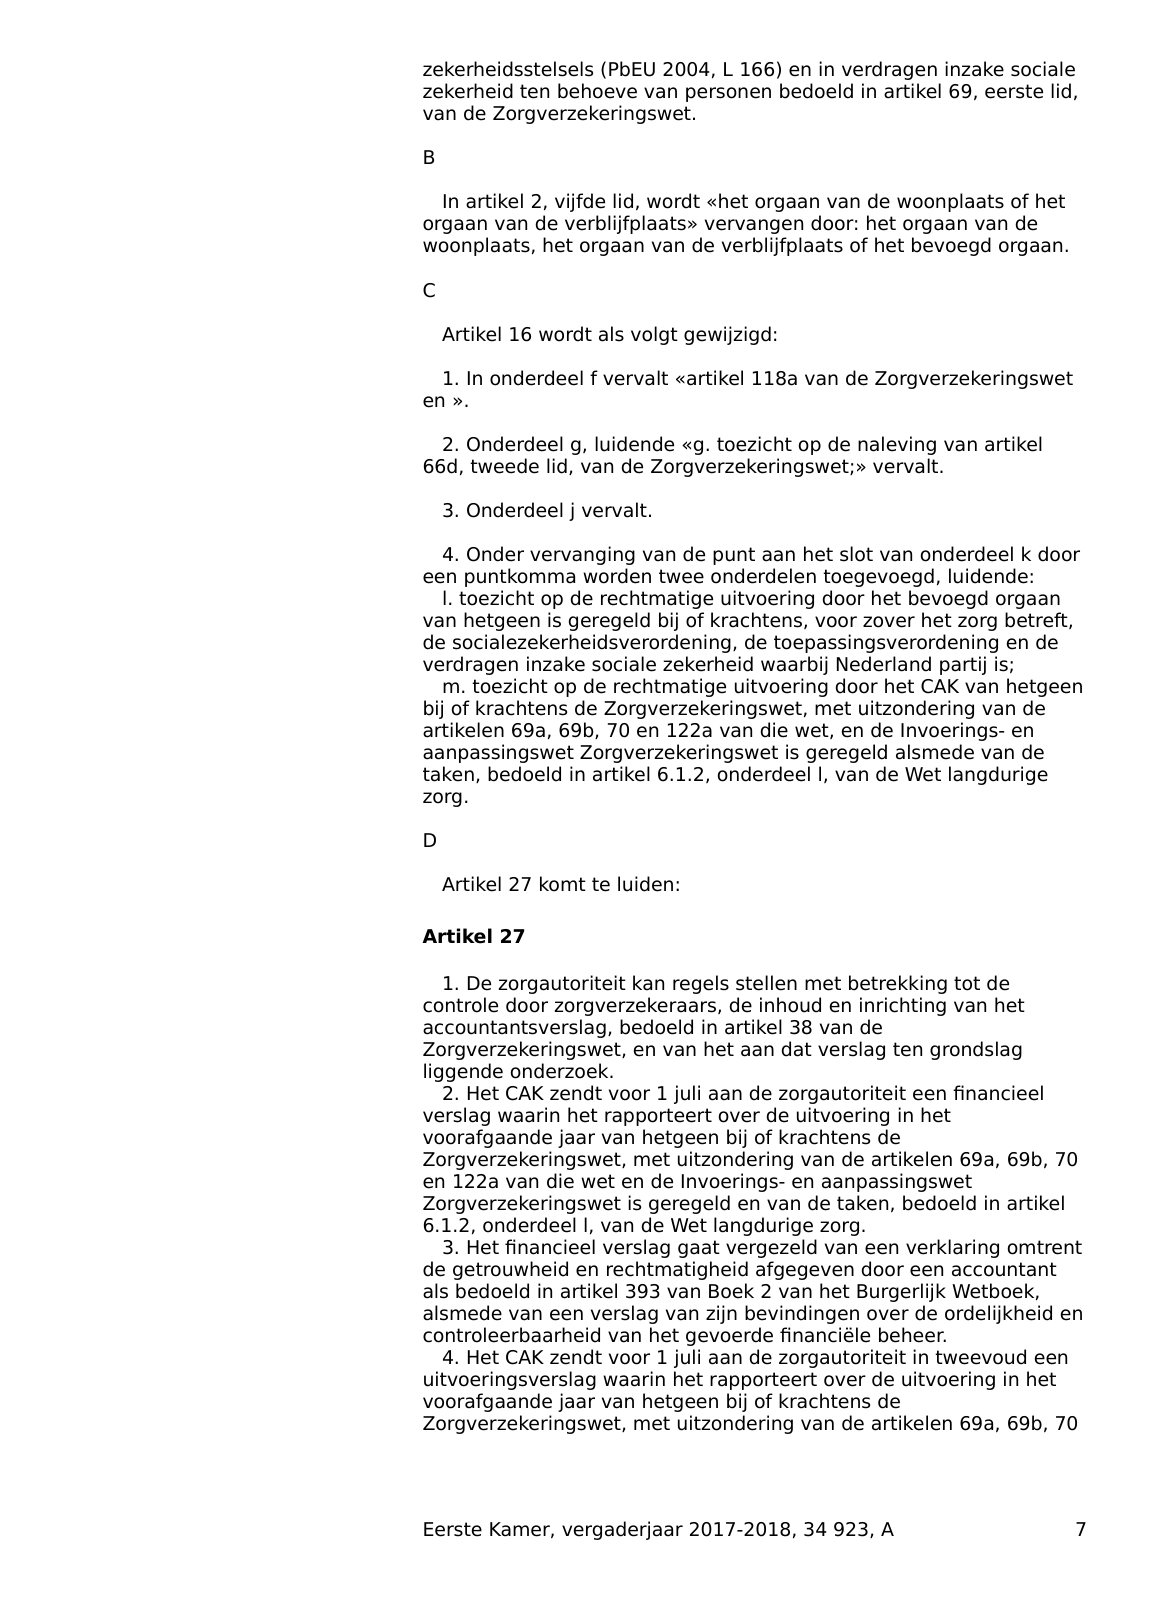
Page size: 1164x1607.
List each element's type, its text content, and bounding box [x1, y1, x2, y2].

text 4. Onder vervanging van de punt aan het slot van onderdeel k door een puntkomma worden twee onderdelen toegevoegd, luidende: [422, 544, 1087, 588]
subtitle Artikel 27 [422, 926, 1087, 948]
text Artikel 16 wordt als volgt gewijzigd: [422, 324, 1087, 346]
text 3. Het financieel verslag gaat vergezeld van een verklaring omtrent de getrouwheid en rechtmatigheid afgegeven door een accountant als bedoeld in artikel 393 van Boek 2 van het Burgerlijk Wetboek, alsmede van een verslag van zijn bevindingen over de ordelijkheid en controleerbaarheid van het gevoerde financiële beheer. [422, 1237, 1087, 1347]
text 2. Onderdeel g, luidende «g. toezicht op de naleving van artikel 66d, tweede lid, van de Zorgverzekeringswet;» vervalt. [422, 434, 1087, 478]
text C [422, 279, 1087, 301]
text m. toezicht op de rechtmatige uitvoering door het CAK van hetgeen bij of krachtens de Zorgverzekeringswet, met uitzondering van de artikelen 69a, 69b, 70 en 122a van die wet, en de Invoerings- en aanpassingswet Zorgverzekeringswet is geregeld alsmede van de taken, bedoeld in artikel 6.1.2, onderdeel l, van de Wet langdurige zorg. [422, 676, 1087, 808]
text In artikel 2, vijfde lid, wordt «het orgaan van de woonplaats of het orgaan van de verblijfplaats» vervangen door: het orgaan van de woonplaats, het orgaan van de verblijfplaats of het bevoegd orgaan. [422, 191, 1087, 257]
text 4. Het CAK zendt voor 1 juli aan de zorgautoriteit in tweevoud een uitvoeringsverslag waarin het rapporteert over de uitvoering in het voorafgaande jaar van hetgeen bij of krachtens de Zorgverzekeringswet, met uitzondering van de artikelen 69a, 69b, 70 [422, 1347, 1087, 1435]
text D [422, 830, 1087, 852]
text 2. Het CAK zendt voor 1 juli aan de zorgautoriteit een financieel verslag waarin het rapporteert over de uitvoering in het voorafgaande jaar van hetgeen bij of krachtens de Zorgverzekeringswet, met uitzondering van de artikelen 69a, 69b, 70 en 122a van die wet en de Invoerings- en aanpassingswet Zorgverzekeringswet is geregeld en van de taken, bedoeld in artikel 6.1.2, onderdeel l, van de Wet langdurige zorg. [422, 1083, 1087, 1237]
text l. toezicht op de rechtmatige uitvoering door het bevoegd orgaan van hetgeen is geregeld bij of krachtens, voor zover het zorg betreft, de socialezekerheidsverordening, de toepassingsverordening en de verdragen inzake sociale zekerheid waarbij Nederland partij is; [422, 588, 1087, 676]
text Artikel 27 komt te luiden: [422, 874, 1087, 896]
text B [422, 147, 1087, 169]
text 1. In onderdeel f vervalt «artikel 118a van de Zorgverzekeringswet en ». [422, 368, 1087, 412]
text 1. De zorgautoriteit kan regels stellen met betrekking tot de controle door zorgverzekeraars, de inhoud en inrichting van het accountantsverslag, bedoeld in artikel 38 van de Zorgverzekeringswet, en van het aan dat verslag ten grondslag liggende onderzoek. [422, 973, 1087, 1083]
text 3. Onderdeel j vervalt. [422, 500, 1087, 522]
text zekerheidsstelsels (PbEU 2004, L 166) en in verdragen inzake sociale zekerheid ten behoeve van personen bedoeld in artikel 69, eerste lid, van de Zorgverzekeringswet. [422, 59, 1087, 125]
